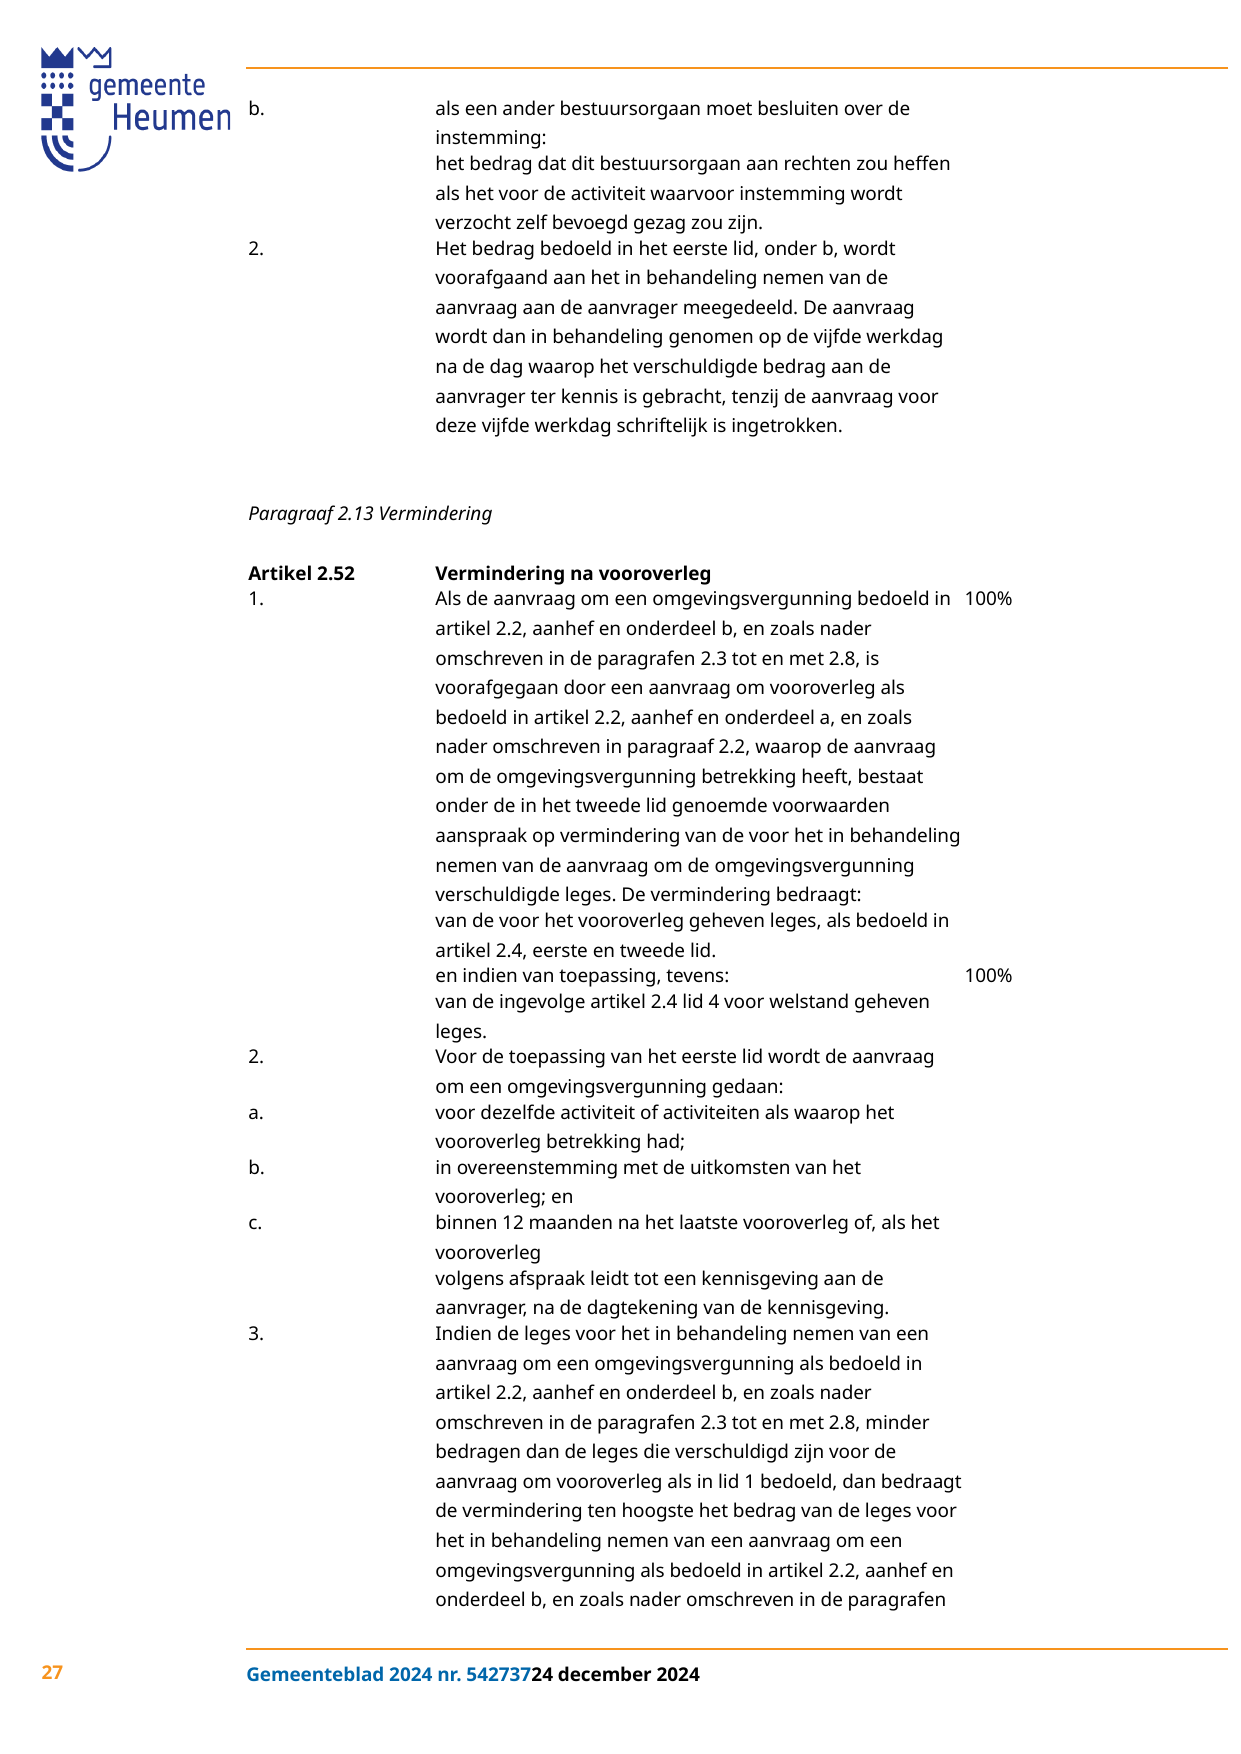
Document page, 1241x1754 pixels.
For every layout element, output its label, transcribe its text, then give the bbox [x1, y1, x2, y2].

table_cell Als de aanvraag om een omgevingsvergunning bedoeld in artikel 2.2, aanhef en onderdeel b, en zoals nader omschreven in de paragrafen 2.3 tot en met 2.8, is voorafgegaan door een aanvraag om vooroverleg als bedoeld in artikel 2.2, aanhef en onderdeel a, en zoals nader omschreven in paragraaf 2.2, waarop de aanvraag om de omgevingsvergunning betrekking heeft, bestaat onder de in het tweede lid genoemde voorwaarden aanspraak op vermindering van de voor het in behandeling nemen van de aanvraag om de omgevingsvergunning verschuldigde leges. De vermindering bedraagt: [435, 586, 964, 907]
table_cell Indien de leges voor het in behandeling nemen van een aanvraag om een omgevingsvergunning als bedoeld in artikel 2.2, aanhef en onderdeel b, en zoals nader omschreven in de paragrafen 2.3 tot en met 2.8, minder bedragen dan de leges die verschuldigd zijn voor de aanvraag om vooroverleg als in lid 1 bedoeld, dan bedraagt de vermindering ten hoogste het bedrag van de leges voor het in behandeling nemen van een aanvraag om een omgevingsvergunning als bedoeld in artikel 2.2, aanhef en onderdeel b, en zoals nader omschreven in de paragrafen [435, 1320, 964, 1612]
table_cell volgens afspraak leidt tot een kennisgeving aan de aanvrager, na de dagtekening van de kennisgeving. [435, 1265, 964, 1320]
table_cell voor dezelfde activiteit of activiteiten als waarop het vooroverleg betrekking had; [435, 1099, 964, 1154]
table_cell [964, 907, 1152, 962]
table_header [964, 560, 1152, 586]
table_cell [964, 1099, 1152, 1154]
table_cell [964, 1154, 1152, 1209]
table_cell [964, 235, 1152, 438]
table_cell [248, 1265, 435, 1320]
table_cell binnen 12 maanden na het laatste vooroverleg of, als het vooroverleg [435, 1210, 964, 1265]
table_cell in overeenstemming met de uitkomsten van het vooroverleg; en [435, 1154, 964, 1209]
table_cell [964, 1320, 1152, 1612]
table_cell c. [248, 1210, 435, 1265]
table_cell 100% [964, 586, 1152, 907]
table_cell 2. [248, 235, 435, 438]
table_cell [248, 963, 435, 988]
table_cell [964, 95, 1152, 150]
table_cell als een ander bestuursorgaan moet besluiten over de instemming: [435, 95, 964, 150]
table_header Vermindering na vooroverleg [435, 560, 964, 586]
table_cell [964, 1044, 1152, 1099]
table_cell [964, 1210, 1152, 1265]
table_header Artikel 2.52 [248, 560, 435, 586]
table_cell [964, 1265, 1152, 1320]
table_cell b. [248, 95, 435, 150]
table_cell [964, 150, 1152, 235]
table_cell [964, 988, 1152, 1043]
table_cell Voor de toepassing van het eerste lid wordt de aanvraag om een omgevingsvergunning gedaan: [435, 1044, 964, 1099]
table_cell van de ingevolge artikel 2.4 lid 4 voor welstand geheven leges. [435, 988, 964, 1043]
table_cell 2. [248, 1044, 435, 1099]
table_cell a. [248, 1099, 435, 1154]
table_cell b. [248, 1154, 435, 1209]
text Paragraaf 2.13 Vermindering [248, 501, 1152, 526]
table_cell 3. [248, 1320, 435, 1612]
table_cell van de voor het vooroverleg geheven leges, als bedoeld in artikel 2.4, eerste en tweede lid. [435, 907, 964, 962]
table_cell [248, 907, 435, 962]
table_cell 100% [964, 963, 1152, 988]
table_cell het bedrag dat dit bestuursorgaan aan rechten zou heffen als het voor de activiteit waarvoor instemming wordt verzocht zelf bevoegd gezag zou zijn. [435, 150, 964, 235]
table_cell en indien van toepassing, tevens: [435, 963, 964, 988]
table_cell [248, 150, 435, 235]
table_cell Het bedrag bedoeld in het eerste lid, onder b, wordt voorafgaand aan het in behandeling nemen van de aanvraag aan de aanvrager meegedeeld. De aanvraag wordt dan in behandeling genomen op de vijfde werkdag na de dag waarop het verschuldigde bedrag aan de aanvrager ter kennis is gebracht, tenzij de aanvraag voor deze vijfde werkdag schriftelijk is ingetrokken. [435, 235, 964, 438]
picture [41, 47, 231, 172]
table_cell [248, 988, 435, 1043]
table_cell 1. [248, 586, 435, 907]
